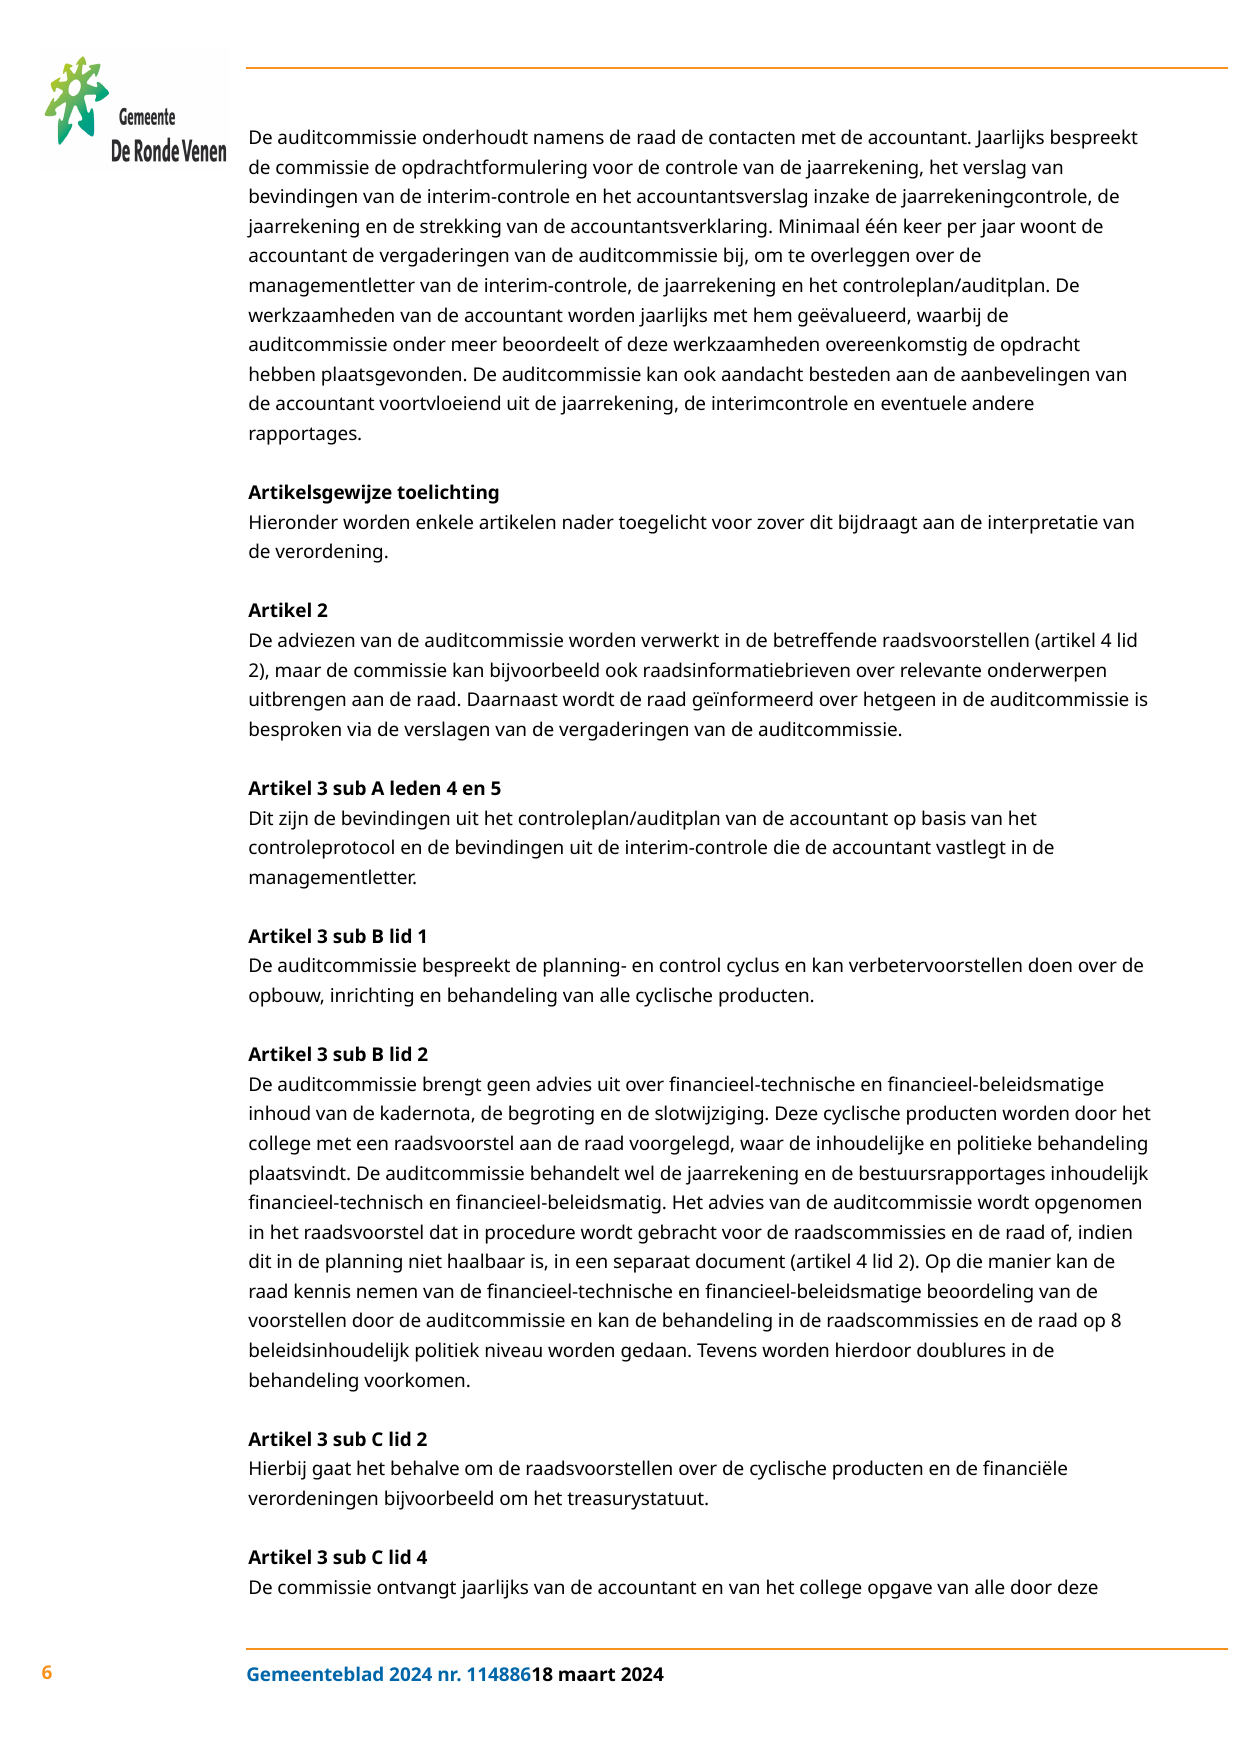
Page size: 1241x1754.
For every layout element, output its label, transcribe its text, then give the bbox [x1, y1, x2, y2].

text De auditcommissie onderhoudt namens de raad de contacten met de accountant. Jaarlijks bespreekt de commissie de opdrachtformulering voor de controle van de jaarrekening, het verslag van bevindingen van de interim-controle en het accountantsverslag inzake de jaarrekeningcontrole, de jaarrekening en de strekking van de accountantsverklaring. Minimaal één keer per jaar woont de accountant de vergaderingen van de auditcommissie bij, om te overleggen over de managementletter van de interim-controle, de jaarrekening en het controleplan/auditplan. De werkzaamheden van de accountant worden jaarlijks met hem geëvalueerd, waarbij de auditcommissie onder meer beoordeelt of deze werkzaamheden overeenkomstig de opdracht hebben plaatsgevonden. De auditcommissie kan ook aandacht besteden aan de aanbevelingen van de accountant voortvloeiend uit de jaarrekening, de interimcontrole en eventuele andere rapportages. [248, 124, 1152, 446]
text Artikel 2 [248, 598, 1152, 623]
text Hierbij gaat het behalve om de raadsvoorstellen over de cyclische producten en de financiële verordeningen bijvoorbeeld om het treasurystatuut. [248, 1456, 1152, 1511]
text Hieronder worden enkele artikelen nader toegelicht voor zover dit bijdraagt aan de interpretatie van de verordening. [248, 509, 1152, 564]
text De adviezen van de auditcommissie worden verwerkt in de betreffende raadsvoorstellen (artikel 4 lid 2), maar de commissie kan bijvoorbeeld ook raadsinformatiebrieven over relevante onderwerpen uitbrengen aan de raad. Daarnaast wordt de raad geïnformeerd over hetgeen in de auditcommissie is besproken via de verslagen van de vergaderingen van de auditcommissie. [248, 627, 1152, 742]
text De auditcommissie brengt geen advies uit over financieel-technische en financieel-beleidsmatige inhoud van de kadernota, de begroting en de slotwijziging. Deze cyclische producten worden door het college met een raadsvoorstel aan de raad voorgelegd, waar de inhoudelijke en politieke behandeling plaatsvindt. De auditcommissie behandelt wel de jaarrekening en de bestuursrapportages inhoudelijk financieel-technisch en financieel-beleidsmatig. Het advies van de auditcommissie wordt opgenomen in het raadsvoorstel dat in procedure wordt gebracht voor de raadscommissies en de raad of, indien dit in de planning niet haalbaar is, in een separaat document (artikel 4 lid 2). Op die manier kan de raad kennis nemen van de financieel-technische en financieel-beleidsmatige beoordeling van de voorstellen door de auditcommissie en kan de behandeling in de raadscommissies en de raad op 8 beleidsinhoudelijk politiek niveau worden gedaan. Tevens worden hierdoor doublures in de behandeling voorkomen. [248, 1071, 1152, 1393]
text De commissie ontvangt jaarlijks van de accountant en van het college opgave van alle door deze [248, 1574, 1152, 1600]
text Artikel 3 sub B lid 1 [248, 923, 1152, 949]
picture [41, 47, 231, 172]
text Dit zijn de bevindingen uit het controleplan/auditplan van de accountant op basis van het controleprotocol en de bevindingen uit de interim-controle die de accountant vastlegt in de managementletter. [248, 805, 1152, 890]
text De auditcommissie bespreekt de planning- en control cyclus en kan verbetervoorstellen doen over de opbouw, inrichting en behandeling van alle cyclische producten. [248, 953, 1152, 1008]
text Artikel 3 sub A leden 4 en 5 [248, 775, 1152, 801]
text Artikel 3 sub B lid 2 [248, 1041, 1152, 1067]
text Artikel 3 sub C lid 4 [248, 1544, 1152, 1570]
text Artikelsgewijze toelichting [248, 479, 1152, 505]
text Artikel 3 sub C lid 2 [248, 1426, 1152, 1452]
